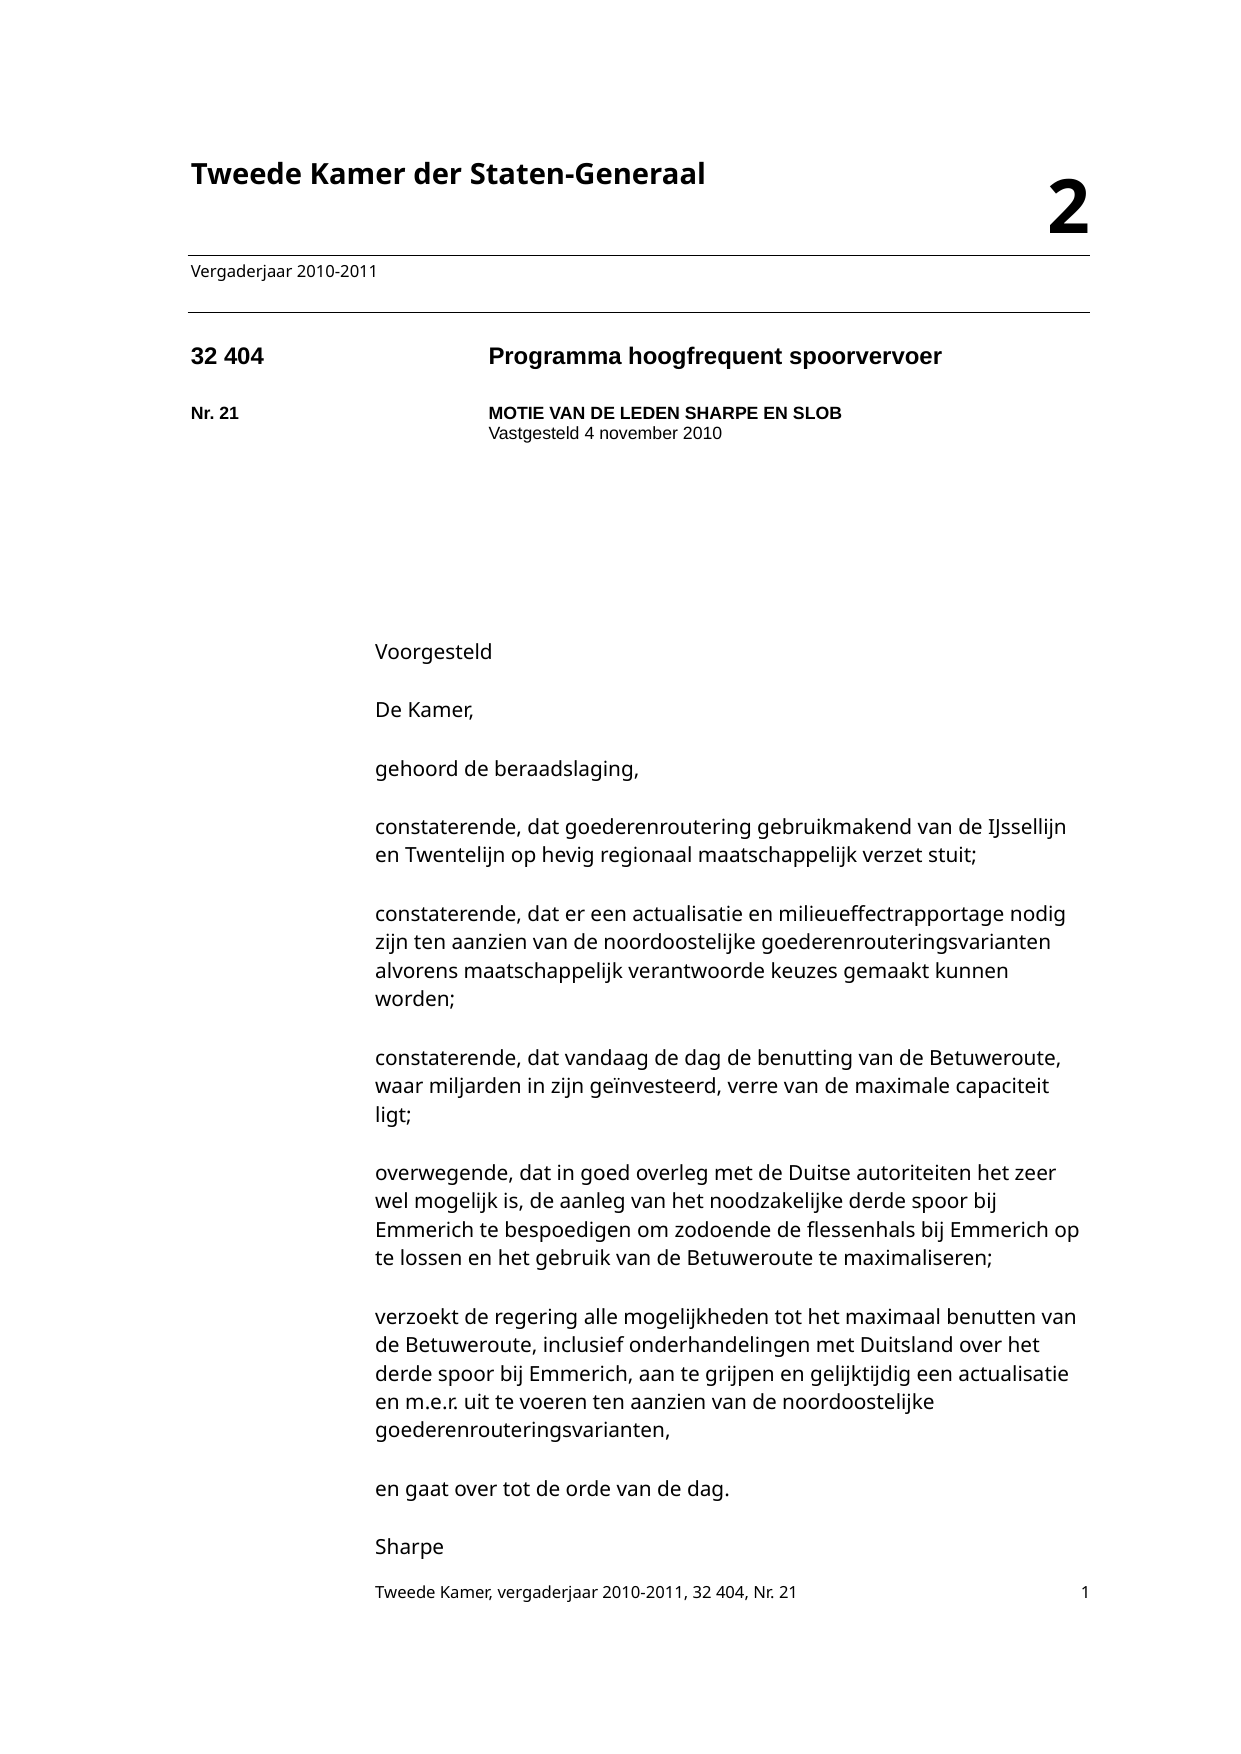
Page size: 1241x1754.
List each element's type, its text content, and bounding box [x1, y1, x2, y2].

text constaterende, dat goederenroutering gebruikmakend van de IJssellijn en Twentelijn op hevig regionaal maatschappelijk verzet stuit; [375, 812, 1090, 869]
text De Kamer, [375, 695, 1090, 724]
table_cell Programma hoogfrequent spoorvervoer [485, 339, 1090, 399]
table_cell Vergaderjaar 2010-2011 [188, 256, 485, 312]
table_cell MOTIE VAN DE LEDEN SHARPE EN SLOB Vastgesteld 4 november 2010 [485, 399, 1090, 518]
text constaterende, dat vandaag de dag de benutting van de Betuweroute, waar miljarden in zijn geïnvesteerd, verre van de maximale capaciteit ligt; [375, 1043, 1090, 1128]
table_header 2 [910, 150, 1090, 255]
text Sharpe [375, 1532, 1090, 1561]
table_cell 32 404 [188, 339, 485, 399]
table_cell [485, 313, 1090, 339]
table_cell [485, 256, 1090, 312]
text en gaat over tot de orde van de dag. [375, 1474, 1090, 1502]
text constaterende, dat er een actualisatie en milieueffectrapportage nodig zijn ten aanzien van de noordoostelijke goederenrouteringsvarianten alvorens maatschappelijk verantwoorde keuzes gemaakt kunnen worden; [375, 899, 1090, 1013]
table_header Tweede Kamer der Staten-Generaal [188, 150, 909, 255]
table_cell Nr. 21 [188, 399, 485, 518]
table_cell [188, 313, 485, 339]
text gehoord de beraadslaging, [375, 754, 1090, 782]
text Voorgesteld [375, 637, 1090, 665]
text verzoekt de regering alle mogelijkheden tot het maximaal benutten van de Betuweroute, inclusief onderhandelingen met Duitsland over het derde spoor bij Emmerich, aan te grijpen en gelijktijdig een actualisatie en m.e.r. uit te voeren ten aanzien van de noordoostelijke goederenrouteringsvarianten, [375, 1302, 1090, 1444]
text overwegende, dat in goed overleg met de Duitse autoriteiten het zeer wel mogelijk is, de aanleg van het noodzakelijke derde spoor bij Emmerich te bespoedigen om zodoende de flessenhals bij Emmerich op te lossen en het gebruik van de Betuweroute te maximaliseren; [375, 1158, 1090, 1272]
